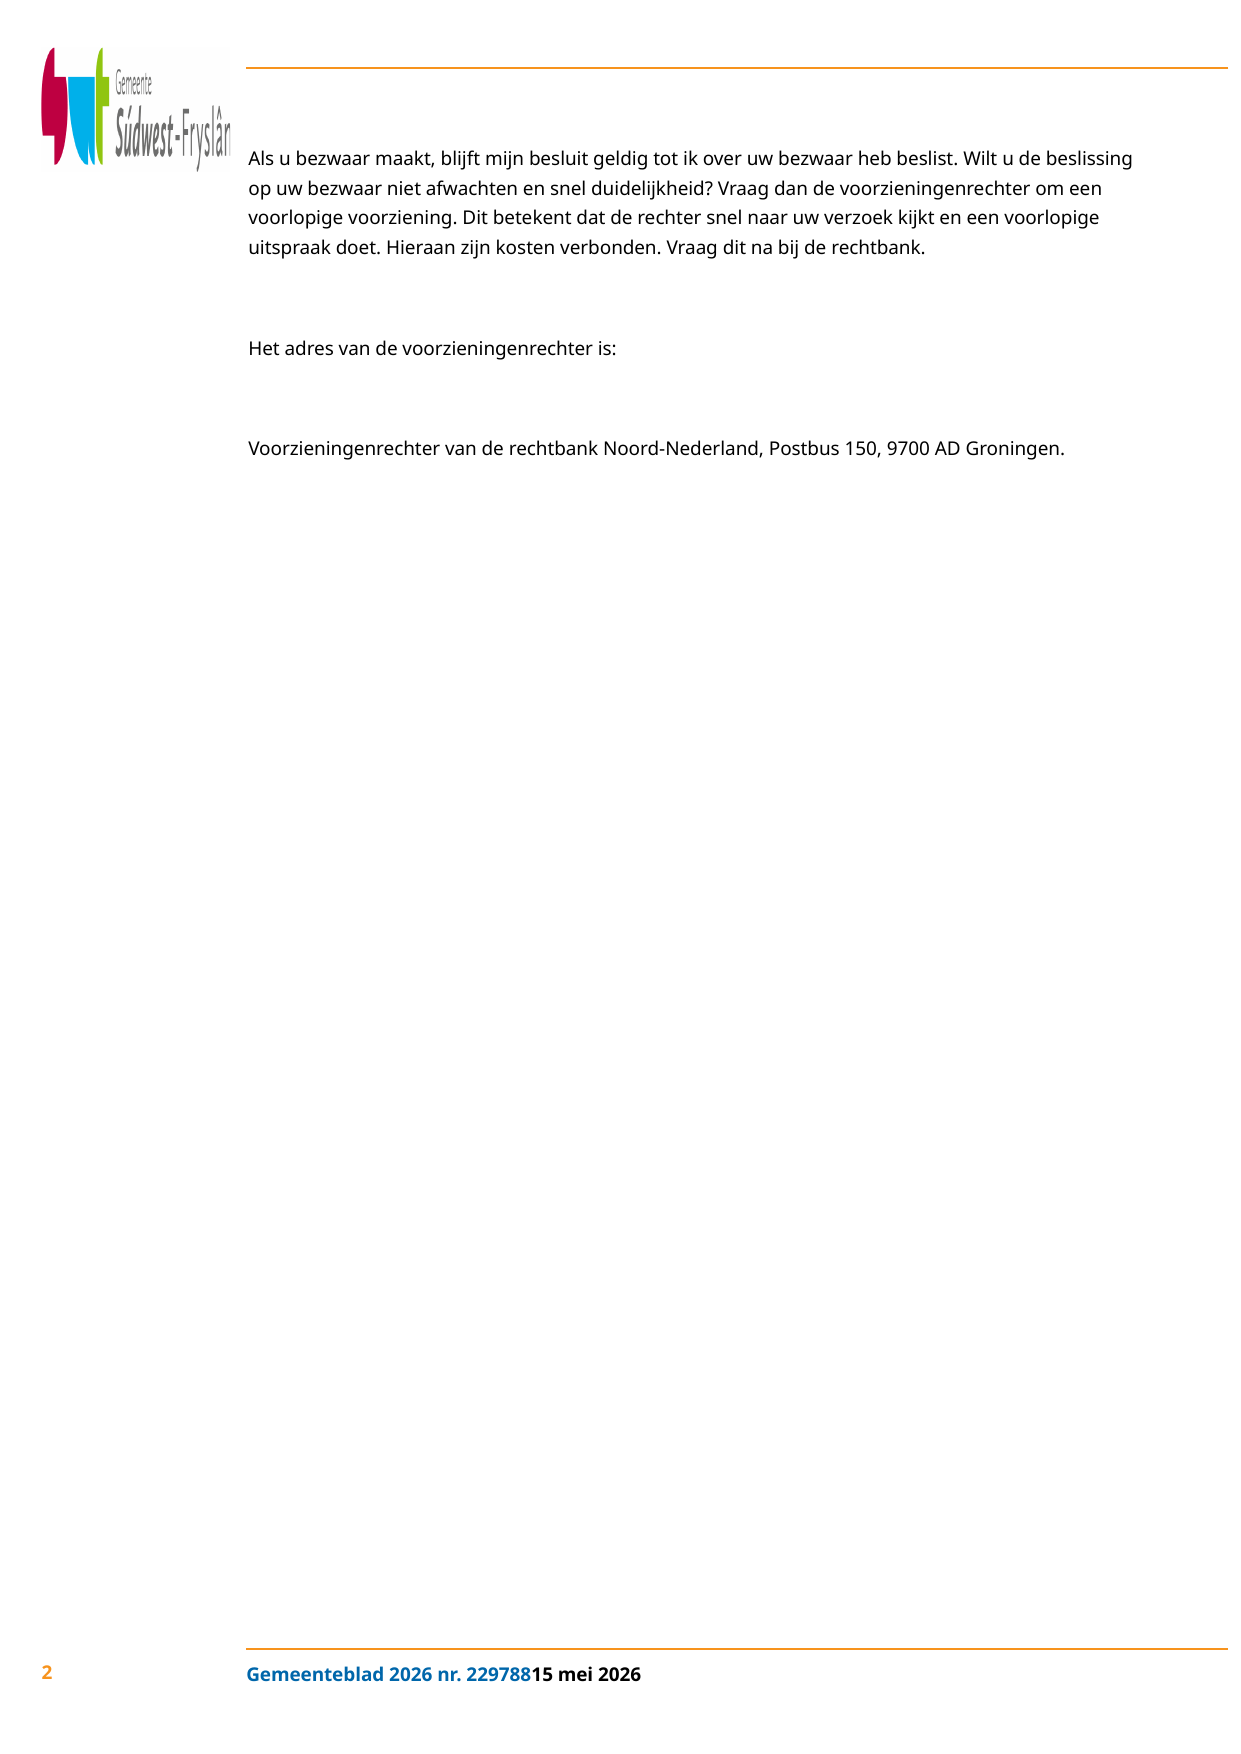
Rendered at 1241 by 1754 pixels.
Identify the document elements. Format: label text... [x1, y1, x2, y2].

text Voorzieningenrechter van de rechtbank Noord-Nederland, Postbus 150, 9700 AD Groningen. [248, 436, 1152, 461]
picture [41, 47, 231, 172]
text Als u bezwaar maakt, blijft mijn besluit geldig tot ik over uw bezwaar heb beslist. Wilt u de beslissing op uw bezwaar niet afwachten en snel duidelijkheid? Vraag dan de voorzieningenrechter om een voorlopige voorziening. Dit betekent dat de rechter snel naar uw verzoek kijkt en een voorlopige uitspraak doet. Hieraan zijn kosten verbonden. Vraag dit na bij de rechtbank. [248, 145, 1152, 260]
text Het adres van de voorzieningenrechter is: [248, 335, 1152, 361]
